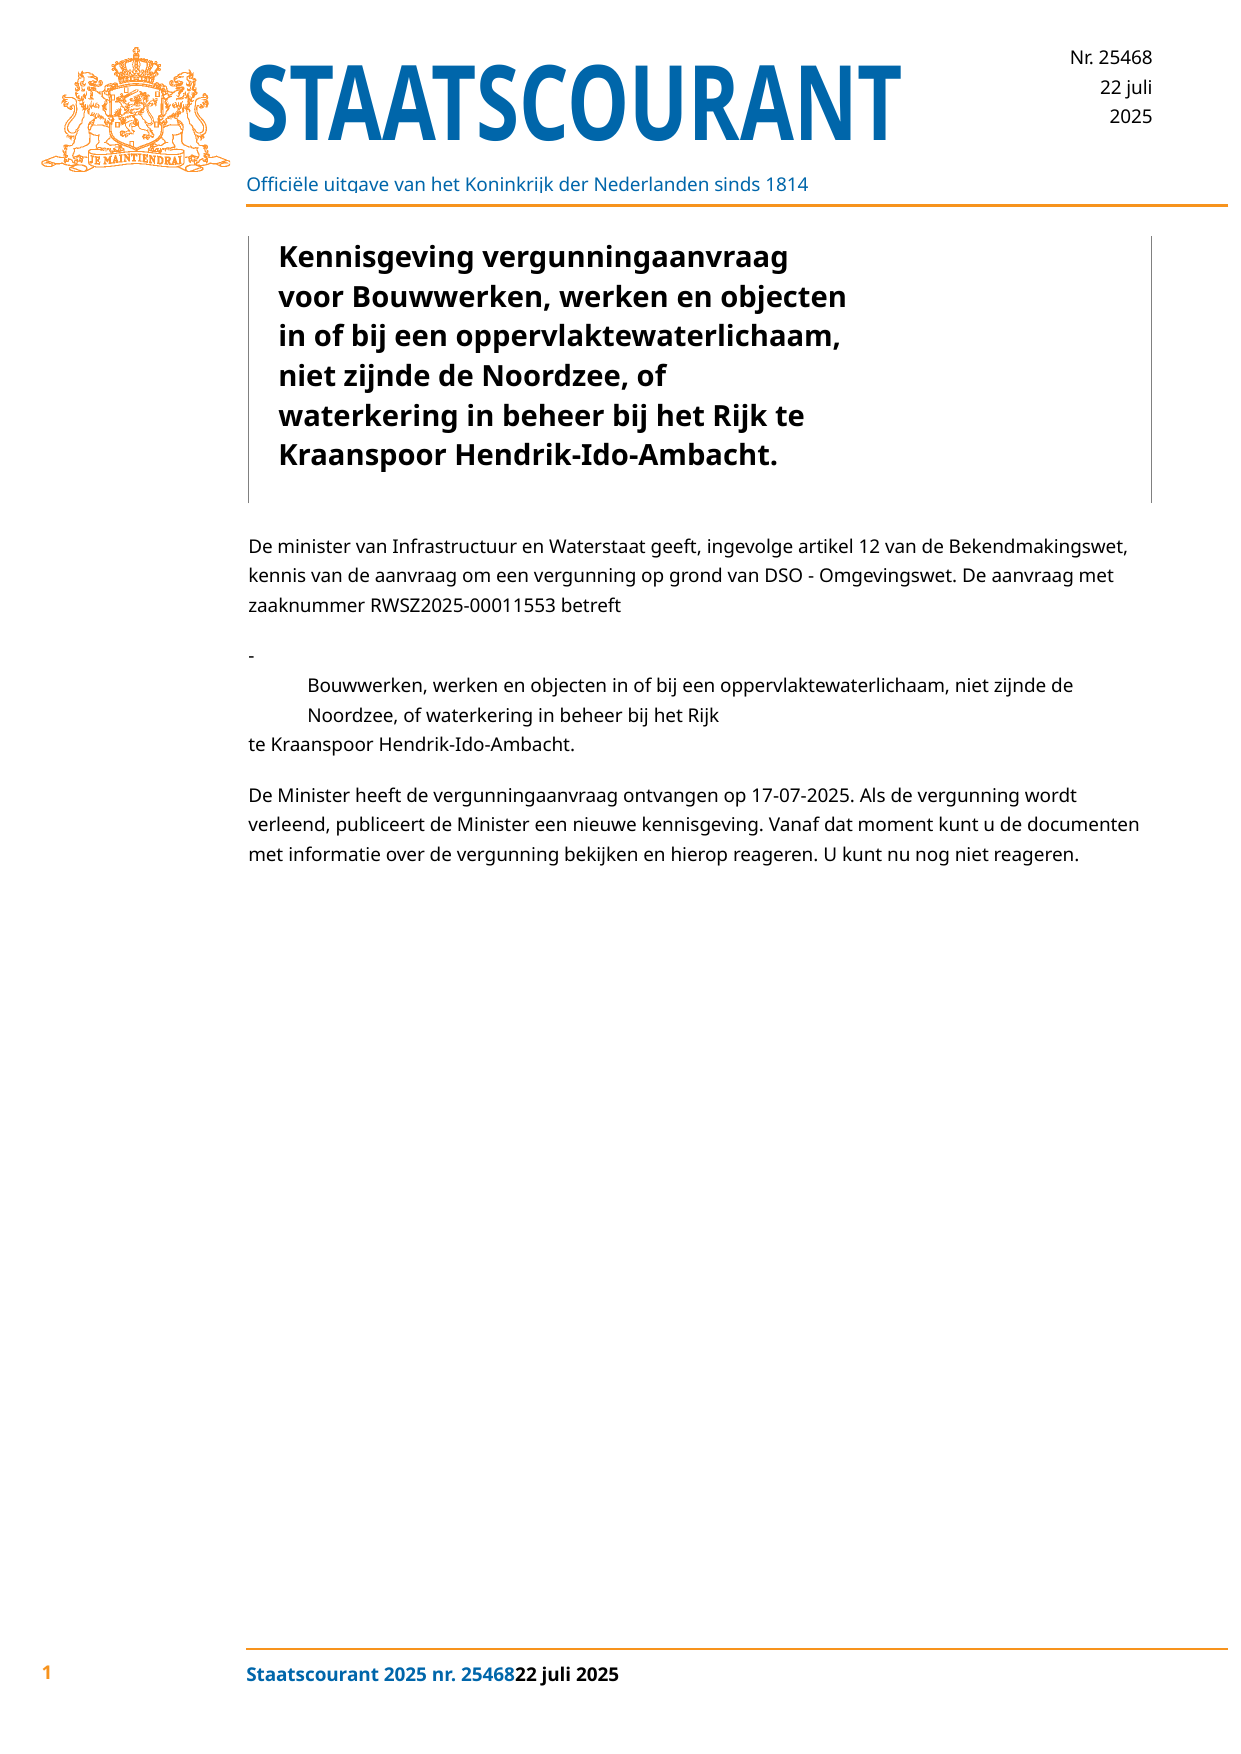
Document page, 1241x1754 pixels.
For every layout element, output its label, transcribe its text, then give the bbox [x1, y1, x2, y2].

text De Minister heeft de vergunningaanvraag ontvangen op 17-07-2025. Als de vergunning wordt verleend, publiceert de Minister een nieuwe kennisgeving. Vanaf dat moment kunt u de documenten met informatie over de vergunning bekijken en hierop reageren. U kunt nu nog niet reageren. [248, 782, 1152, 867]
list Bouwwerken, werken en objecten in of bij een oppervlaktewaterlichaam, niet zijnde de Noordzee, of waterkering in beheer bij het Rijk [248, 672, 1152, 727]
picture [41, 47, 231, 172]
picture [912, 236, 1090, 414]
table_header [1090, 236, 1151, 413]
table_header Kennisgeving vergunningaanvraag voor Bouwwerken, werken en objecten in of bij een oppervlaktewaterlichaam, niet zijnde de Noordzee, of waterkering in beheer bij het Rijk te Kraanspoor Hendrik-Ido-Ambacht. [249, 236, 850, 503]
table_header [850, 236, 912, 413]
table_header [850, 414, 1151, 503]
text De minister van Infrastructuur en Waterstaat geeft, ingevolge artikel 12 van de Bekendmakingswet, kennis van de aanvraag om een vergunning op grond van DSO - Omgevingswet. De aanvraag met zaaknummer RWSZ2025-00011553 betreft [248, 533, 1152, 618]
text te Kraanspoor Hendrik-Ido-Ambacht. [248, 731, 1152, 757]
